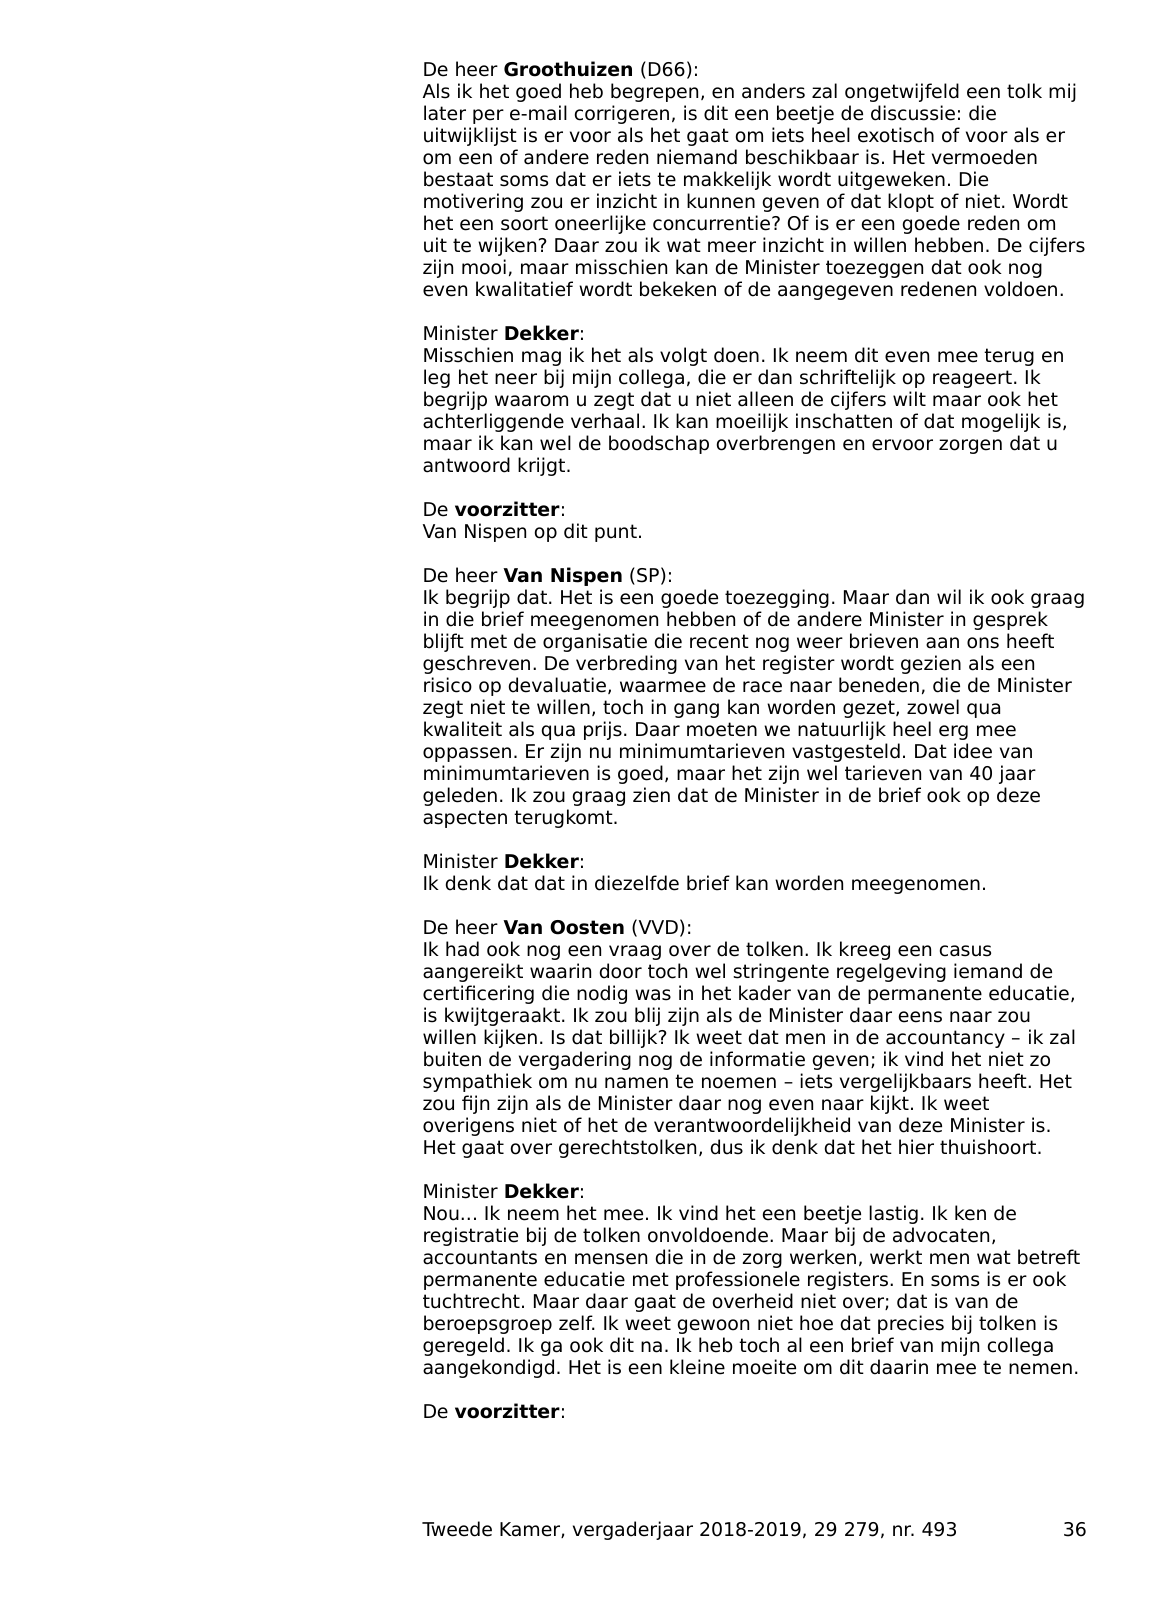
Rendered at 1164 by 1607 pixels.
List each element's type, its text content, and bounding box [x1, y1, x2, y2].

text Minister Dekker: [422, 851, 1087, 873]
text De voorzitter: [422, 1401, 1087, 1423]
text Ik had ook nog een vraag over de tolken. Ik kreeg een casus aangereikt waarin door toch wel stringente regelgeving iemand de certificering die nodig was in het kader van de permanente educatie, is kwijtgeraakt. Ik zou blij zijn als de Minister daar eens naar zou willen kijken. Is dat billijk? Ik weet dat men in de accountancy – ik zal buiten de vergadering nog de informatie geven; ik vind het niet zo sympathiek om nu namen te noemen – iets vergelijkbaars heeft. Het zou fijn zijn als de Minister daar nog even naar kijkt. Ik weet overigens niet of het de verantwoordelijkheid van deze Minister is. Het gaat over gerechtstolken, dus ik denk dat het hier thuishoort. [422, 939, 1087, 1159]
text Nou... Ik neem het mee. Ik vind het een beetje lastig. Ik ken de registratie bij de tolken onvoldoende. Maar bij de advocaten, accountants en mensen die in de zorg werken, werkt men wat betreft permanente educatie met professionele registers. En soms is er ook tuchtrecht. Maar daar gaat de overheid niet over; dat is van de beroepsgroep zelf. Ik weet gewoon niet hoe dat precies bij tolken is geregeld. Ik ga ook dit na. Ik heb toch al een brief van mijn collega aangekondigd. Het is een kleine moeite om dit daarin mee te nemen. [422, 1203, 1087, 1379]
text Van Nispen op dit punt. [422, 521, 1087, 543]
text De voorzitter: [422, 499, 1087, 521]
text De heer Groothuizen (D66): [422, 59, 1087, 81]
text De heer Van Oosten (VVD): [422, 917, 1087, 939]
text Minister Dekker: [422, 323, 1087, 345]
text Als ik het goed heb begrepen, en anders zal ongetwijfeld een tolk mij later per e-mail corrigeren, is dit een beetje de discussie: die uitwijklijst is er voor als het gaat om iets heel exotisch of voor als er om een of andere reden niemand beschikbaar is. Het vermoeden bestaat soms dat er iets te makkelijk wordt uitgeweken. Die motivering zou er inzicht in kunnen geven of dat klopt of niet. Wordt het een soort oneerlijke concurrentie? Of is er een goede reden om uit te wijken? Daar zou ik wat meer inzicht in willen hebben. De cijfers zijn mooi, maar misschien kan de Minister toezeggen dat ook nog even kwalitatief wordt bekeken of de aangegeven redenen voldoen. [422, 81, 1087, 301]
text Minister Dekker: [422, 1181, 1087, 1203]
text De heer Van Nispen (SP): [422, 565, 1087, 587]
text Misschien mag ik het als volgt doen. Ik neem dit even mee terug en leg het neer bij mijn collega, die er dan schriftelijk op reageert. Ik begrijp waarom u zegt dat u niet alleen de cijfers wilt maar ook het achterliggende verhaal. Ik kan moeilijk inschatten of dat mogelijk is, maar ik kan wel de boodschap overbrengen en ervoor zorgen dat u antwoord krijgt. [422, 345, 1087, 477]
text Ik begrijp dat. Het is een goede toezegging. Maar dan wil ik ook graag in die brief meegenomen hebben of de andere Minister in gesprek blijft met de organisatie die recent nog weer brieven aan ons heeft geschreven. De verbreding van het register wordt gezien als een risico op devaluatie, waarmee de race naar beneden, die de Minister zegt niet te willen, toch in gang kan worden gezet, zowel qua kwaliteit als qua prijs. Daar moeten we natuurlijk heel erg mee oppassen. Er zijn nu minimumtarieven vastgesteld. Dat idee van minimumtarieven is goed, maar het zijn wel tarieven van 40 jaar geleden. Ik zou graag zien dat de Minister in de brief ook op deze aspecten terugkomt. [422, 587, 1087, 829]
text Ik denk dat dat in diezelfde brief kan worden meegenomen. [422, 873, 1087, 895]
